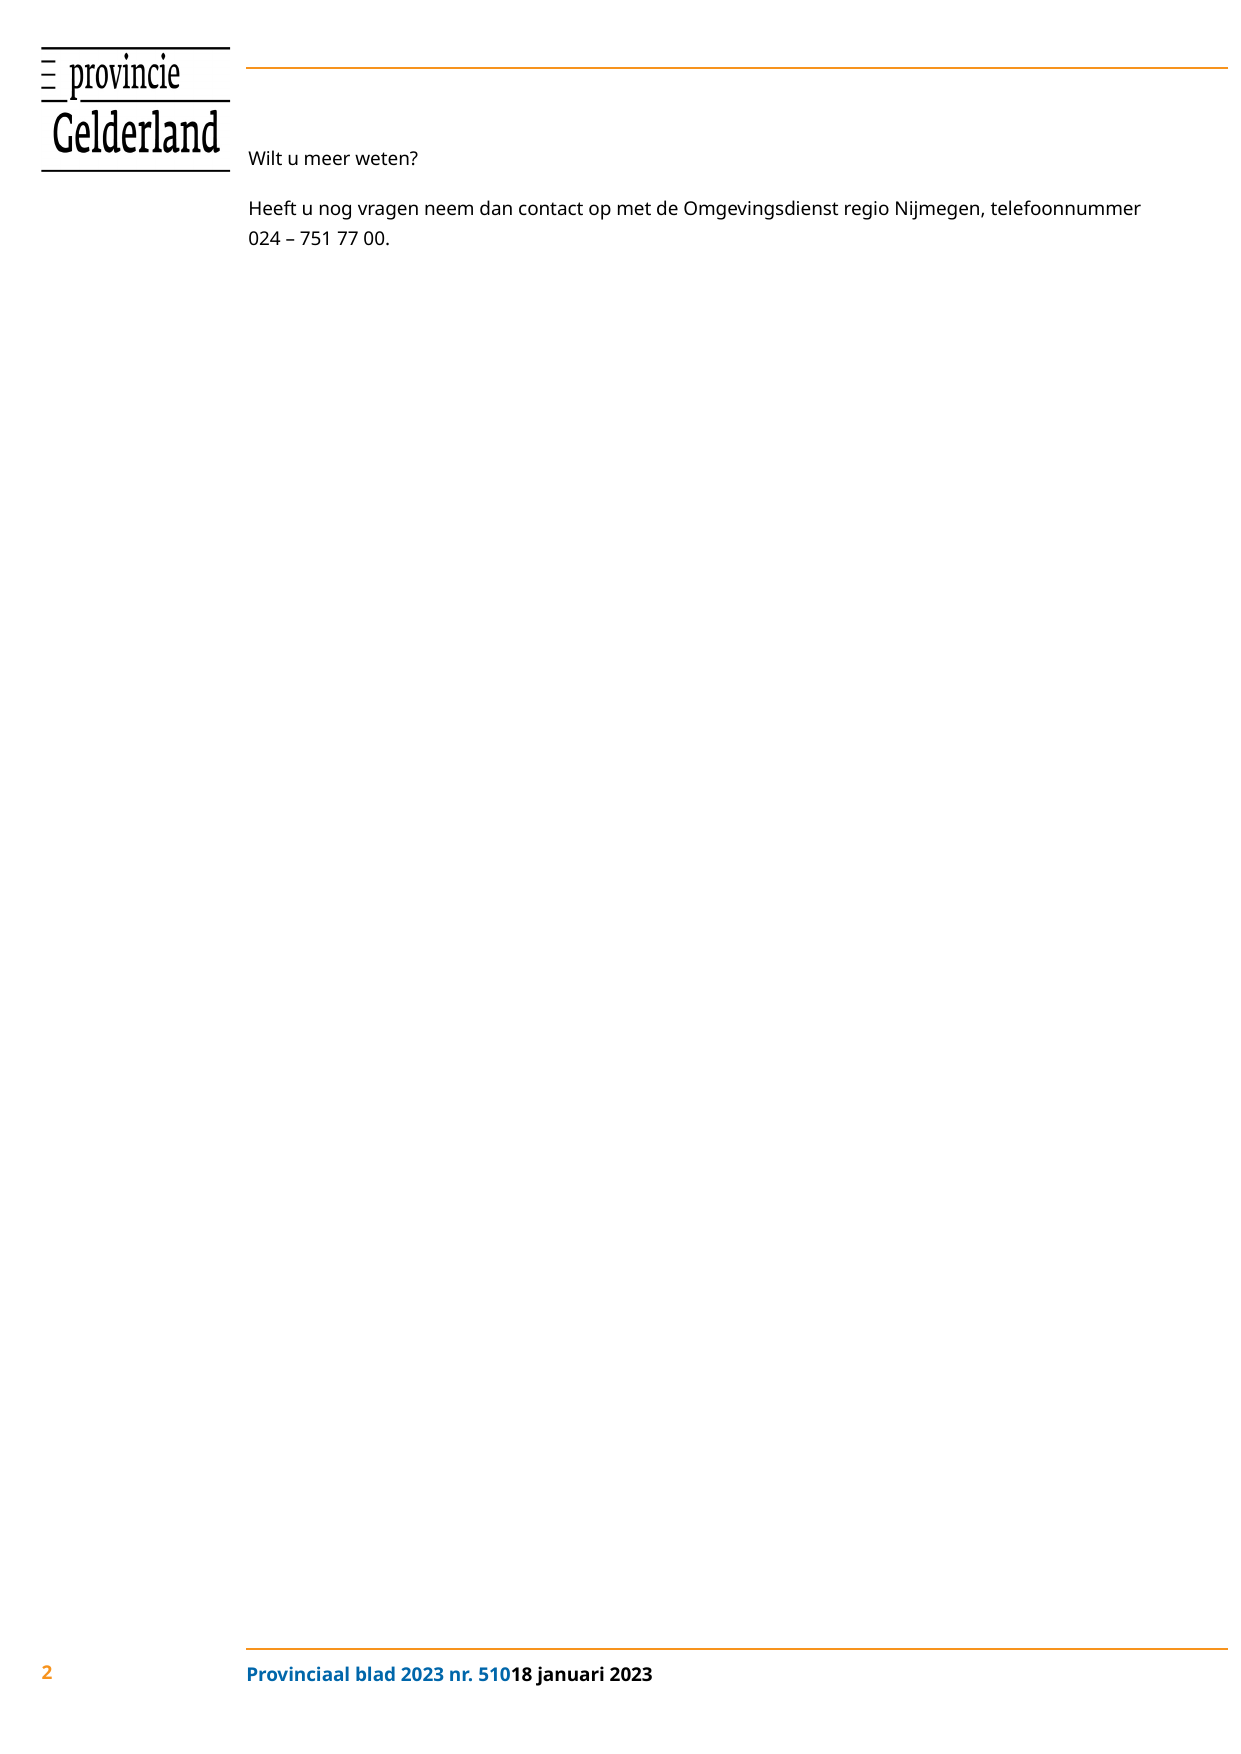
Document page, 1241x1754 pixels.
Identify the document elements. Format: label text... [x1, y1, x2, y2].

picture [41, 47, 231, 172]
text Heeft u nog vragen neem dan contact op met de Omgevingsdienst regio Nijmegen, telefoonnummer 024 – 751 77 00. [248, 196, 1152, 251]
text Wilt u meer weten? [248, 145, 1152, 171]
